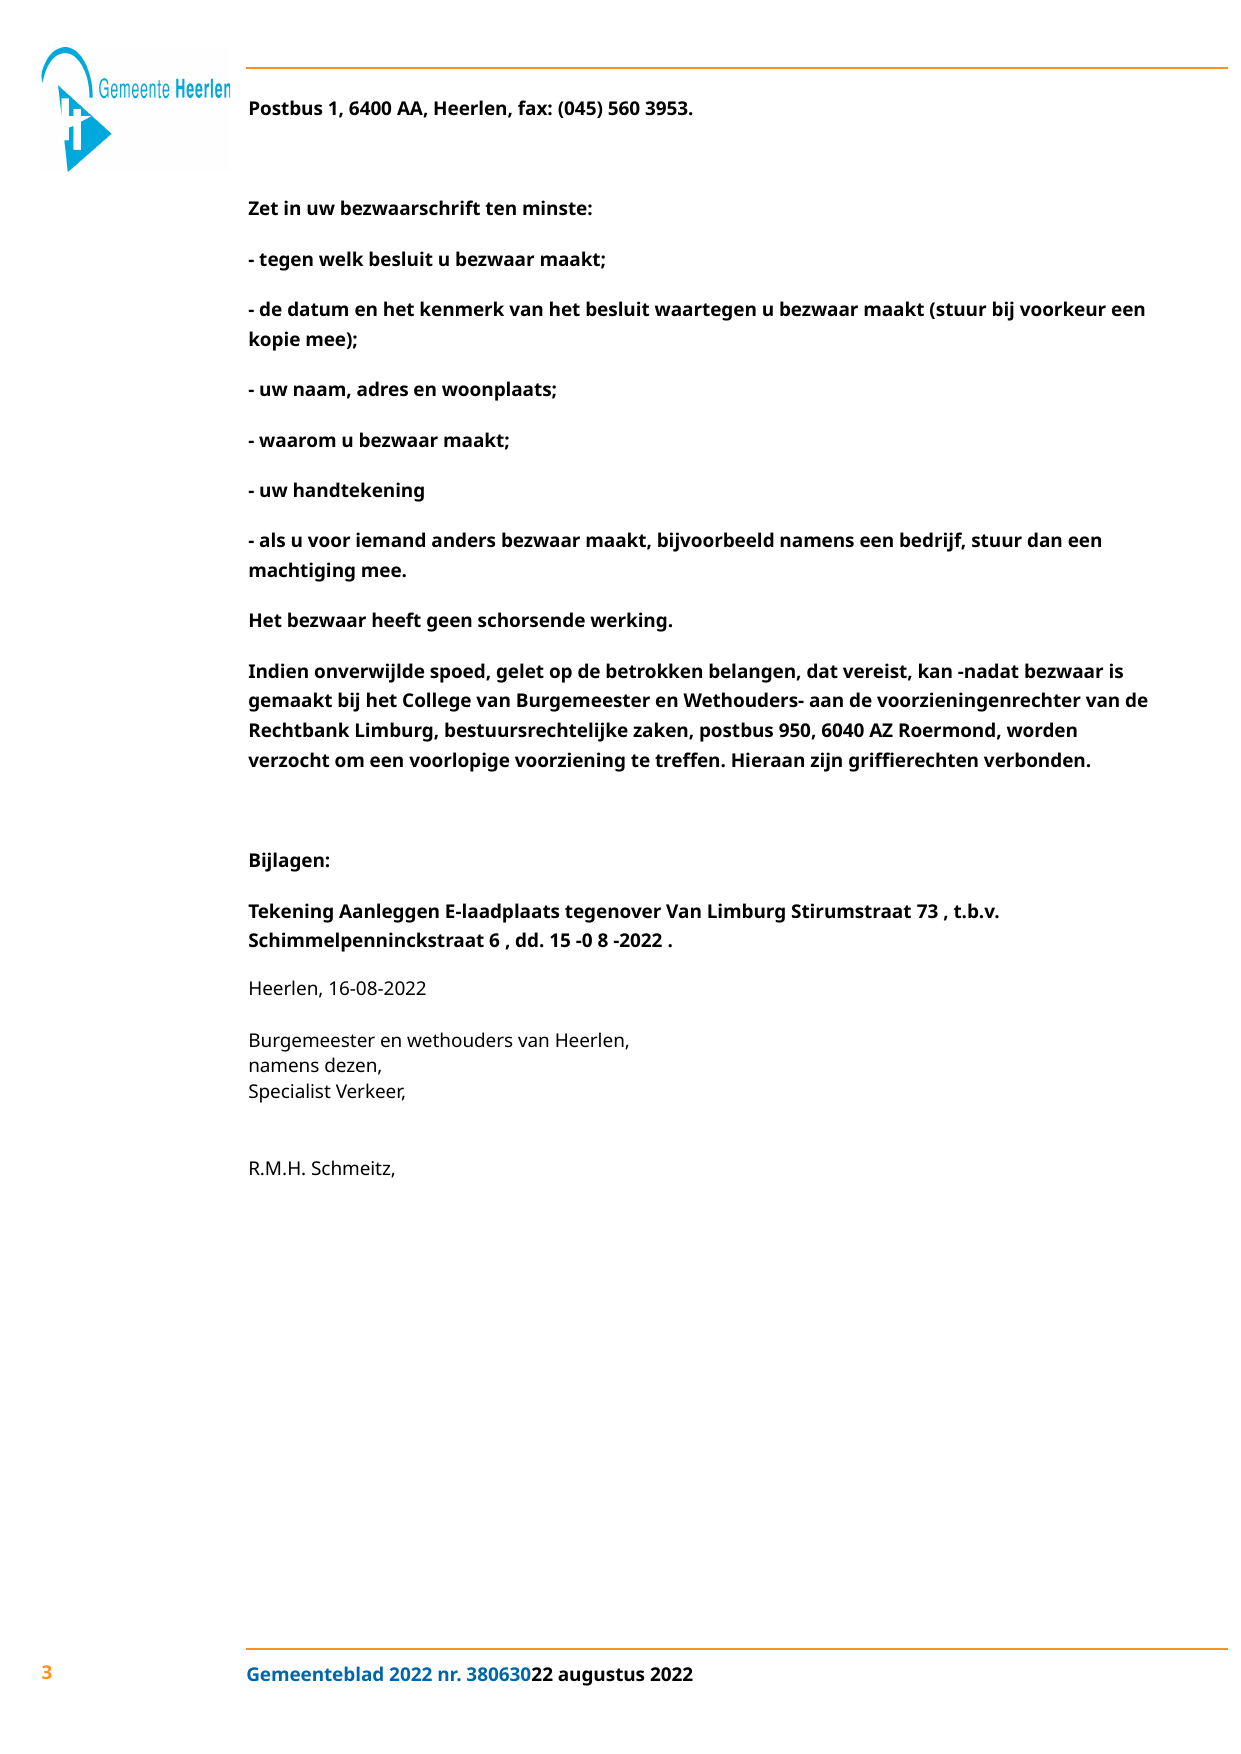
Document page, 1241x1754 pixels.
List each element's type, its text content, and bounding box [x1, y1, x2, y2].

text - als u voor iemand anders bezwaar maakt, bijvoorbeeld namens een bedrijf, stuur dan een machtiging mee. [248, 528, 1152, 583]
text Zet in uw bezwaarschrift ten minste: [248, 196, 1152, 221]
text - waarom u bezwaar maakt; [248, 427, 1152, 453]
text Specialist Verkeer, [248, 1078, 1152, 1104]
text Tekening Aanleggen E-laadplaats tegenover Van Limburg Stirumstraat 73 , t.b.v. Schimmelpenninckstraat 6 , dd. 15 -0 8 -2022 . [248, 898, 1152, 953]
text Burgemeester en wethouders van Heerlen, [248, 1027, 1152, 1053]
text namens dezen, [248, 1053, 1152, 1078]
text Bijlagen: [248, 848, 1152, 873]
text - de datum en het kenmerk van het besluit waartegen u bezwaar maakt (stuur bij voorkeur een kopie mee); [248, 296, 1152, 352]
text Indien onverwijlde spoed, gelet op de betrokken belangen, dat vereist, kan -nadat bezwaar is gemaakt bij het College van Burgemeester en Wethouders- aan de voorzieningenrechter van de Rechtbank Limburg, bestuursrechtelijke zaken, postbus 950, 6040 AZ Roermond, worden verzocht om een voorlopige voorziening te treffen. Hieraan zijn griffierechten verbonden. [248, 658, 1152, 773]
picture [41, 47, 231, 172]
text Heerlen, 16-08-2022 [248, 976, 1152, 1001]
text R.M.H. Schmeitz, [248, 1156, 1152, 1181]
text - tegen welk besluit u bezwaar maakt; [248, 246, 1152, 272]
text Postbus 1, 6400 AA, Heerlen, fax: (045) 560 3953. [248, 95, 1152, 121]
text Het bezwaar heeft geen schorsende werking. [248, 608, 1152, 633]
text - uw naam, adres en woonplaats; [248, 376, 1152, 402]
picture [41, 47, 59, 70]
text - uw handtekening [248, 477, 1152, 503]
